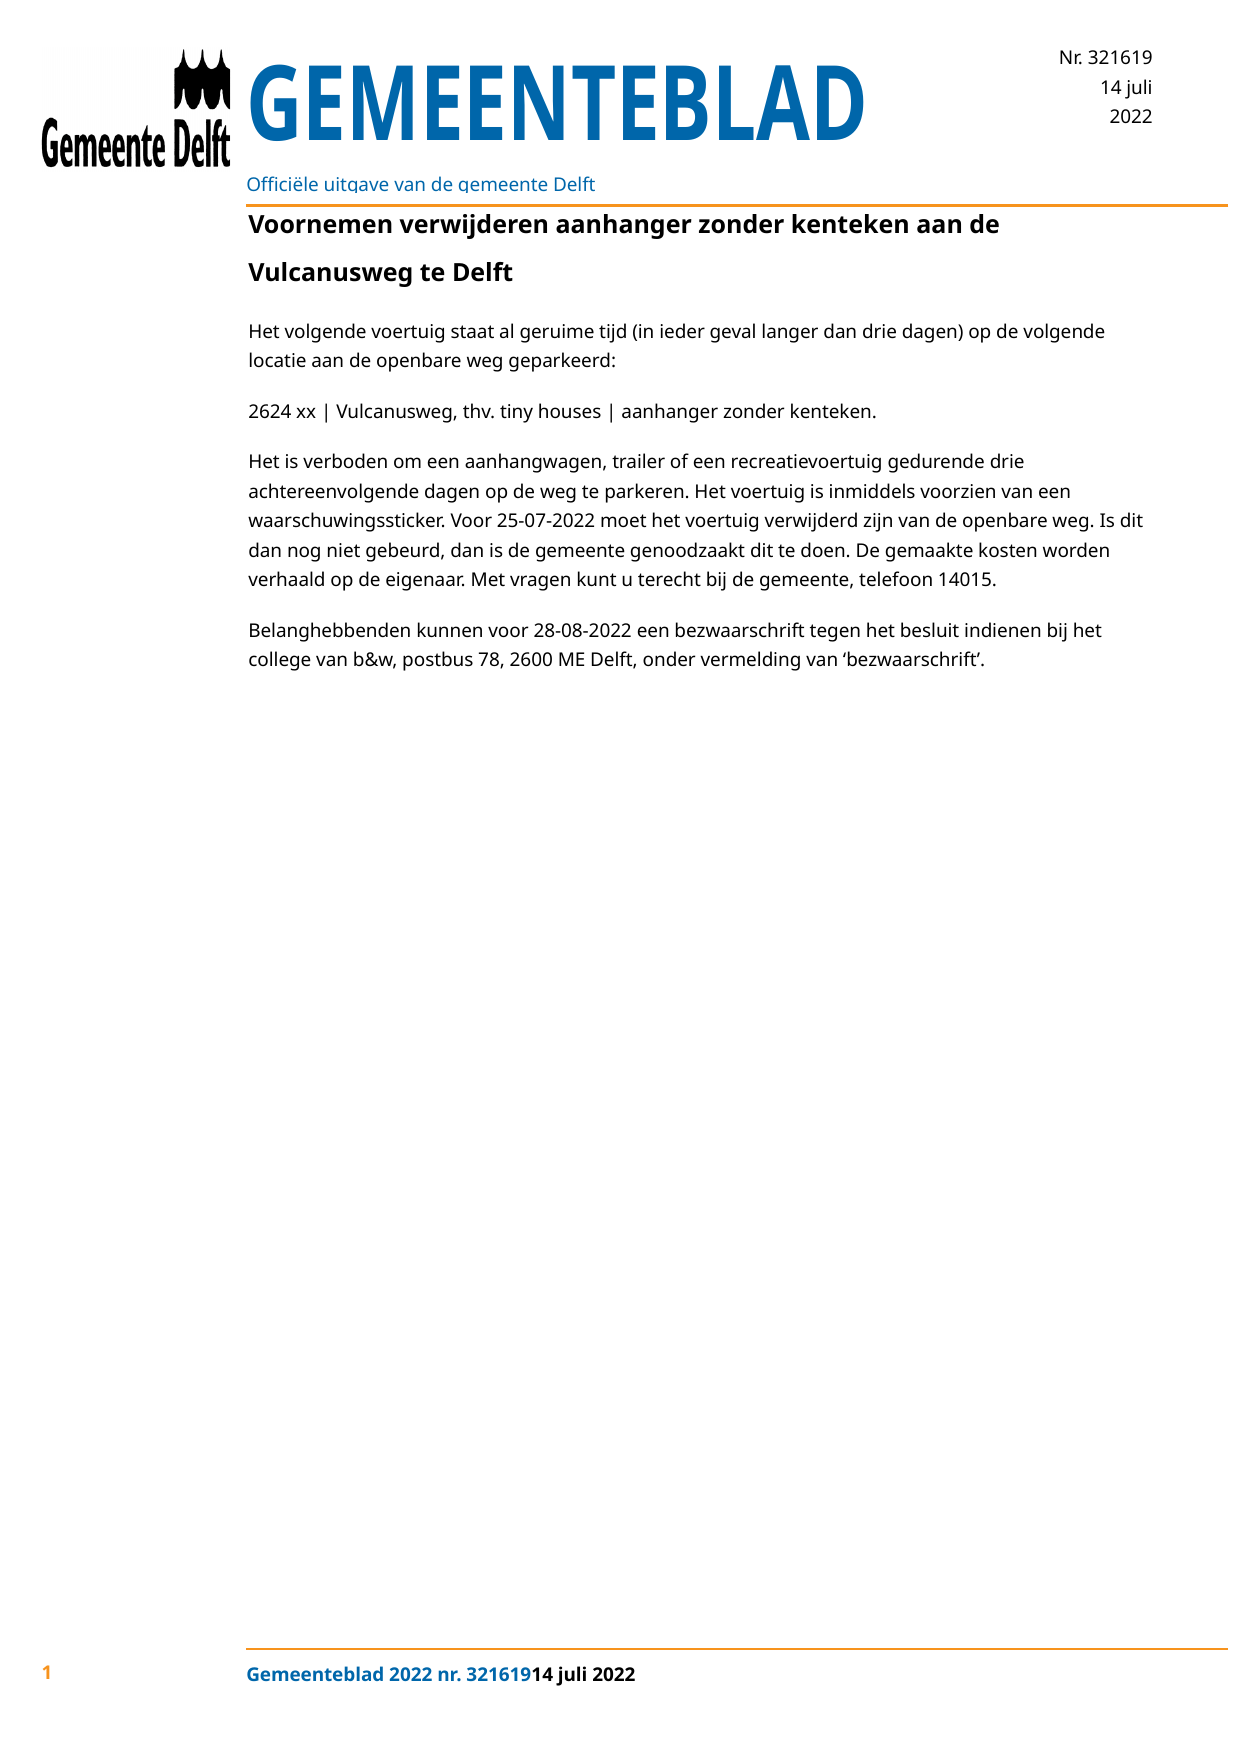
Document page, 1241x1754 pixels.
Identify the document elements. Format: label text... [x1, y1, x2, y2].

text Belanghebbenden kunnen voor 28-08-2022 een bezwaarschrift tegen het besluit indienen bij het college van b&w, postbus 78, 2600 ME Delft, onder vermelding van ‘bezwaarschrift’. [248, 617, 1152, 672]
text 2624 xx | Vulcanusweg, thv. tiny houses | aanhanger zonder kenteken. [248, 398, 1152, 424]
text Voornemen verwijderen aanhanger zonder kenteken aan de Vulcanusweg te Delft [248, 207, 1152, 288]
text Het is verboden om een aanhangwagen, trailer of een recreatievoertuig gedurende drie achtereenvolgende dagen op de weg te parkeren. Het voertuig is inmiddels voorzien van een waarschuwingssticker. Voor 25-07-2022 moet het voertuig verwijderd zijn van de openbare weg. Is dit dan nog niet gebeurd, dan is de gemeente genoodzaakt dit te doen. De gemaakte kosten worden verhaald op de eigenaar. Met vragen kunt u terecht bij de gemeente, telefoon 14015. [248, 448, 1152, 592]
text Het volgende voertuig staat al geruime tijd (in ieder geval langer dan drie dagen) op de volgende locatie aan de openbare weg geparkeerd: [248, 318, 1152, 373]
picture [41, 47, 231, 172]
